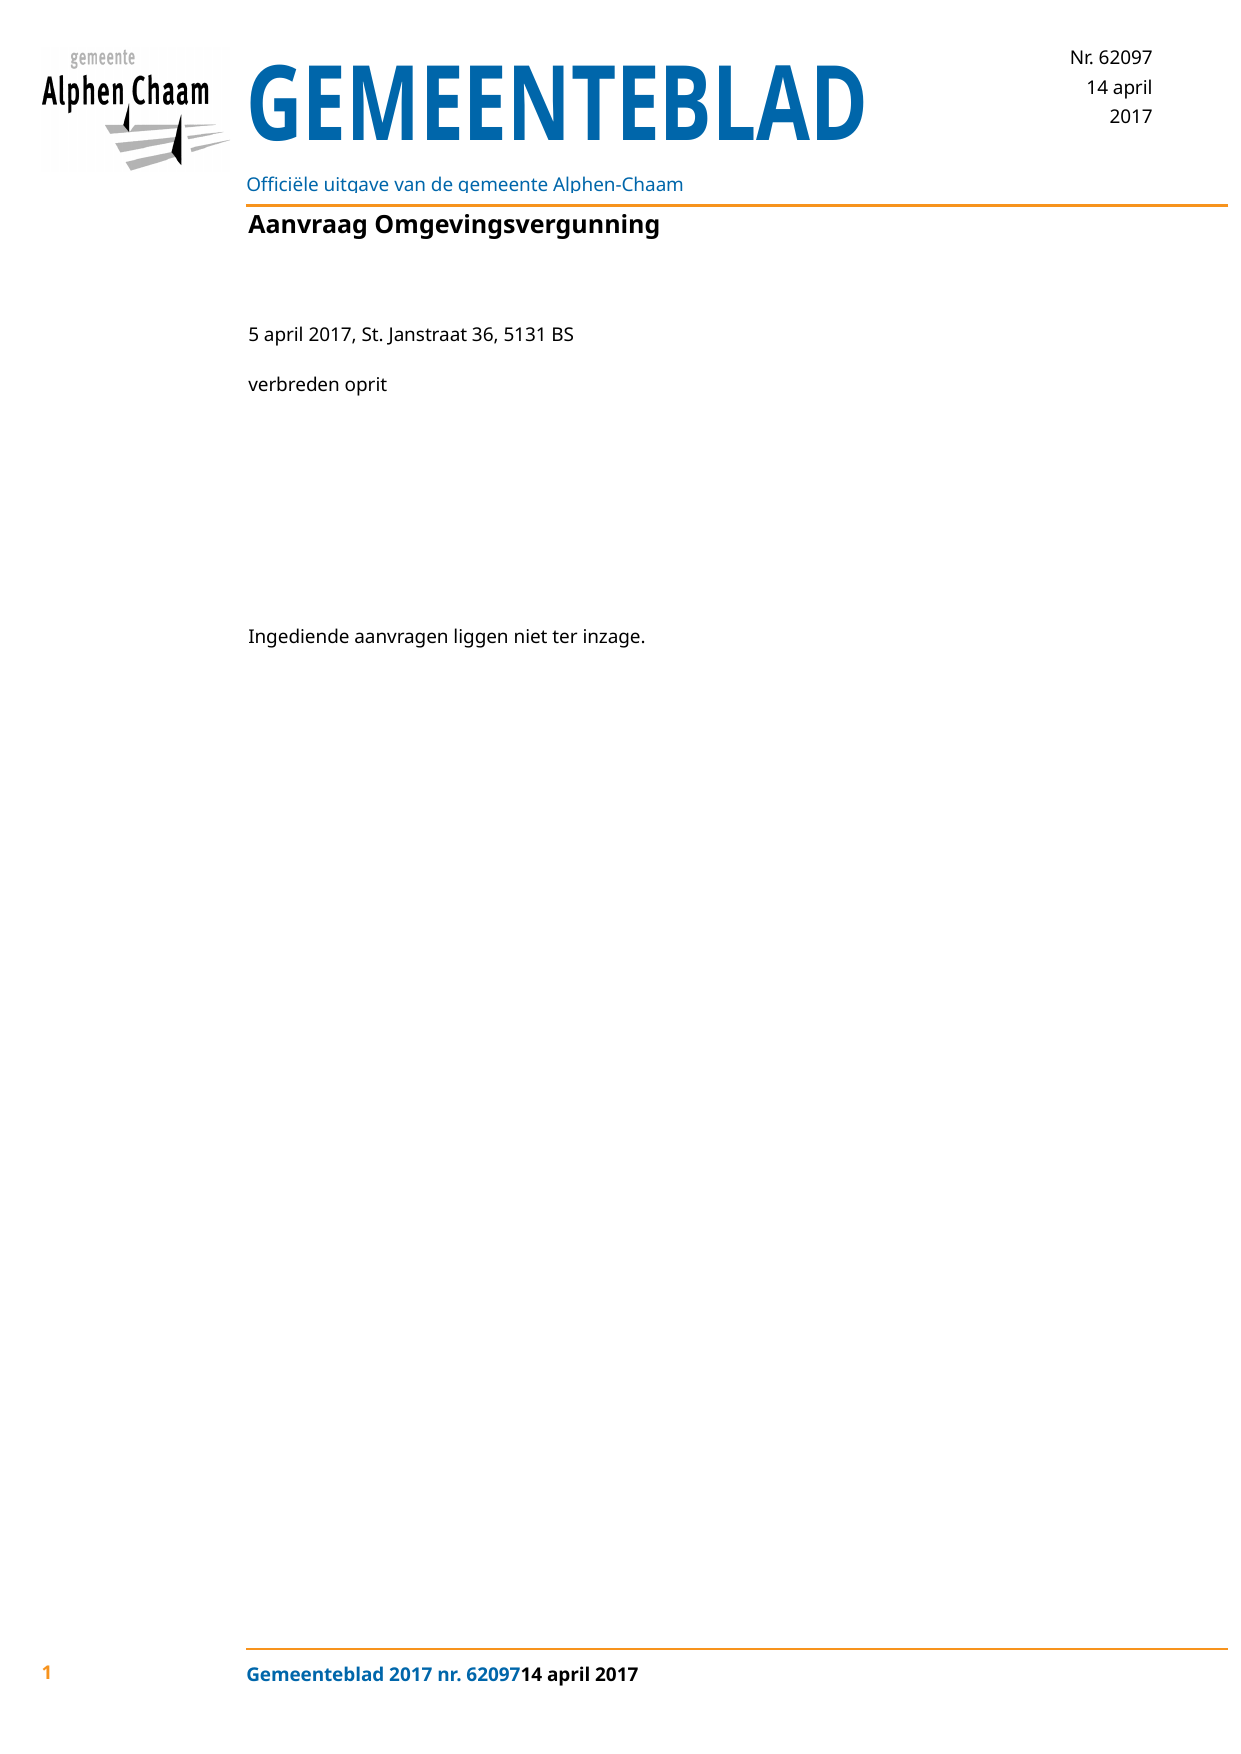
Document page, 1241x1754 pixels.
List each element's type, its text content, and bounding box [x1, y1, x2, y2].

text 5 april 2017, St. Janstraat 36, 5131 BS [248, 321, 1152, 346]
picture [41, 47, 231, 172]
text Ingediende aanvragen liggen niet ter inzage. [248, 623, 1152, 649]
text verbreden oprit [248, 371, 1152, 397]
text Aanvraag Omgevingsvergunning [248, 207, 1152, 241]
